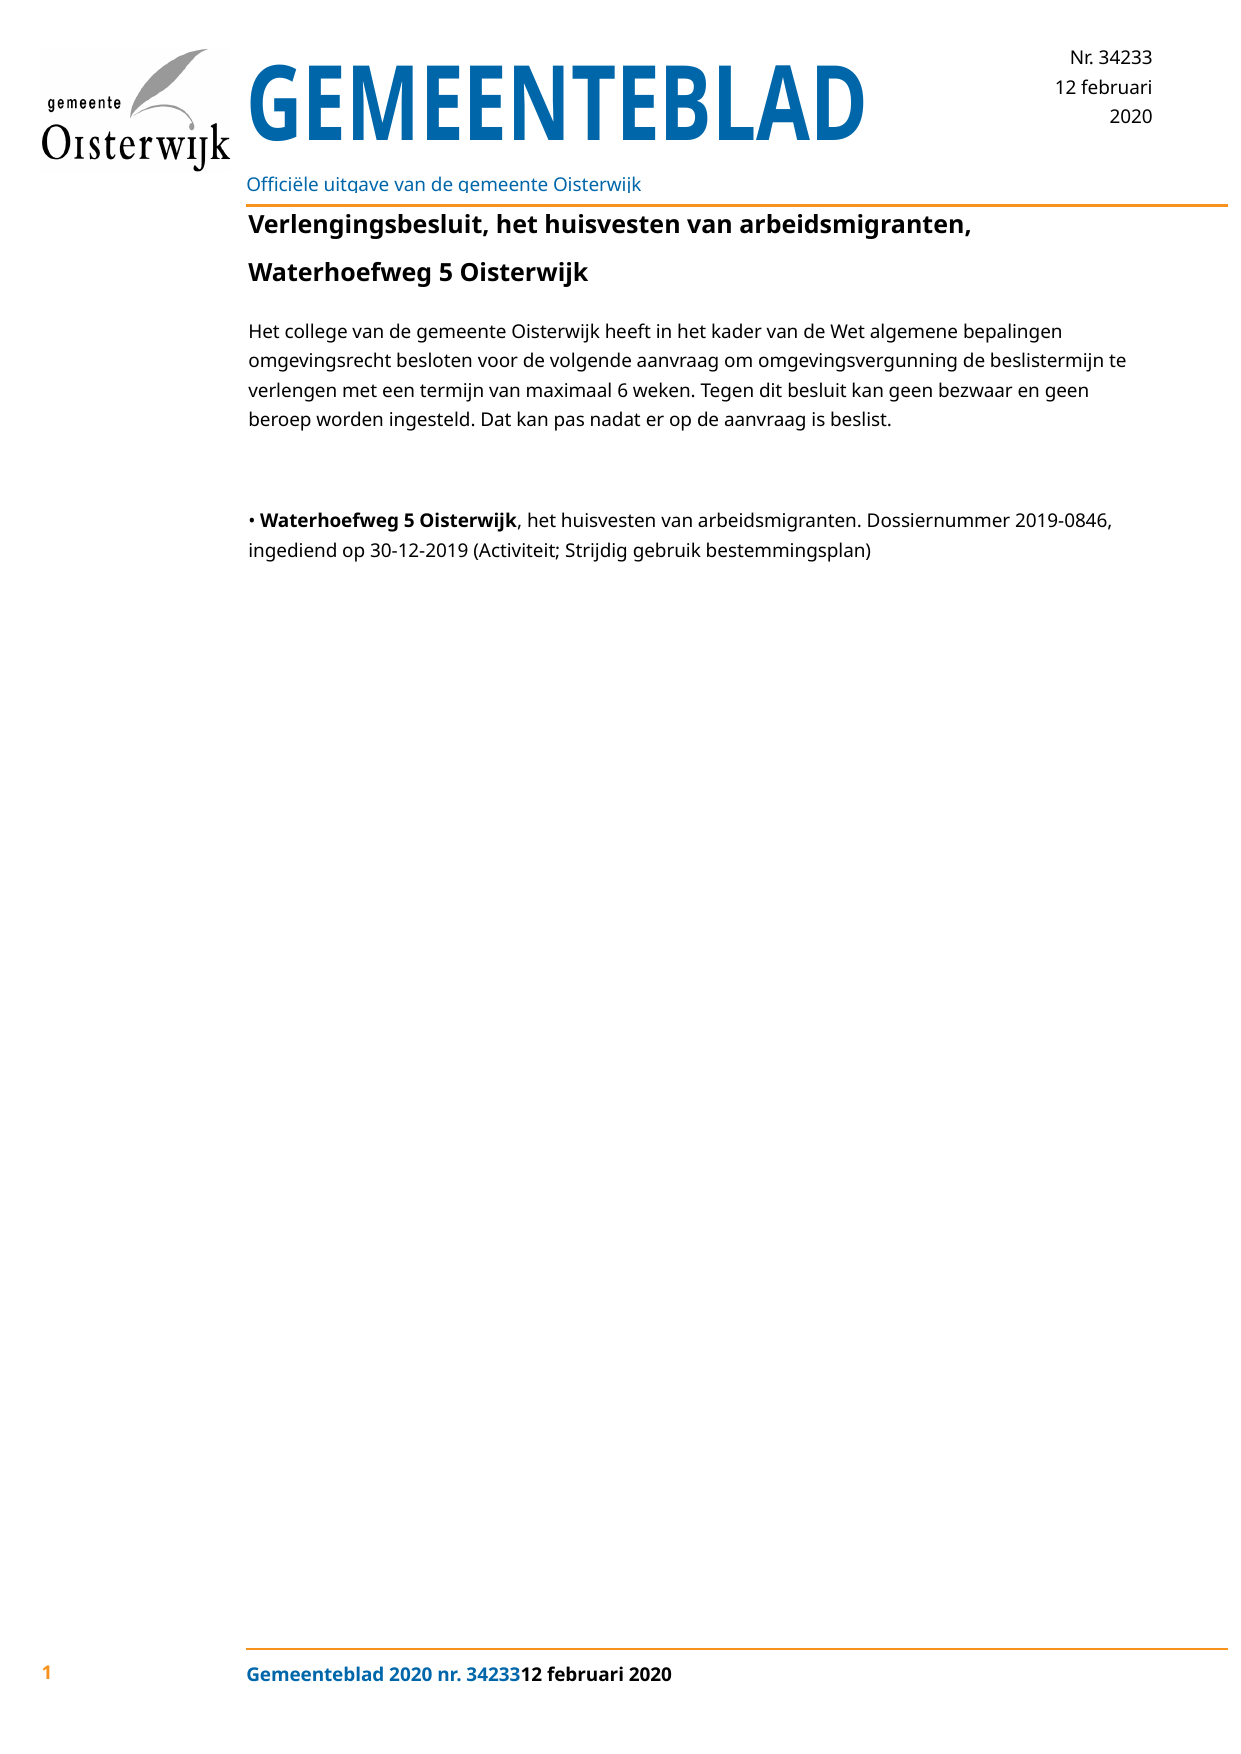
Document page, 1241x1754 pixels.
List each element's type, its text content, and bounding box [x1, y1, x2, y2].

text Het college van de gemeente Oisterwijk heeft in het kader van de Wet algemene bepalingen omgevingsrecht besloten voor de volgende aanvraag om omgevingsvergunning de beslistermijn te verlengen met een termijn van maximaal 6 weken. Tegen dit besluit kan geen bezwaar en geen beroep worden ingesteld. Dat kan pas nadat er op de aanvraag is beslist. [248, 318, 1152, 432]
picture [41, 47, 231, 172]
text Verlengingsbesluit, het huisvesten van arbeidsmigranten, Waterhoefweg 5 Oisterwijk [248, 207, 1152, 288]
text • Waterhoefweg 5 Oisterwijk, het huisvesten van arbeidsmigranten. Dossiernummer 2019-0846, ingediend op 30-12-2019 (Activiteit; Strijdig gebruik bestemmingsplan) [248, 507, 1152, 563]
